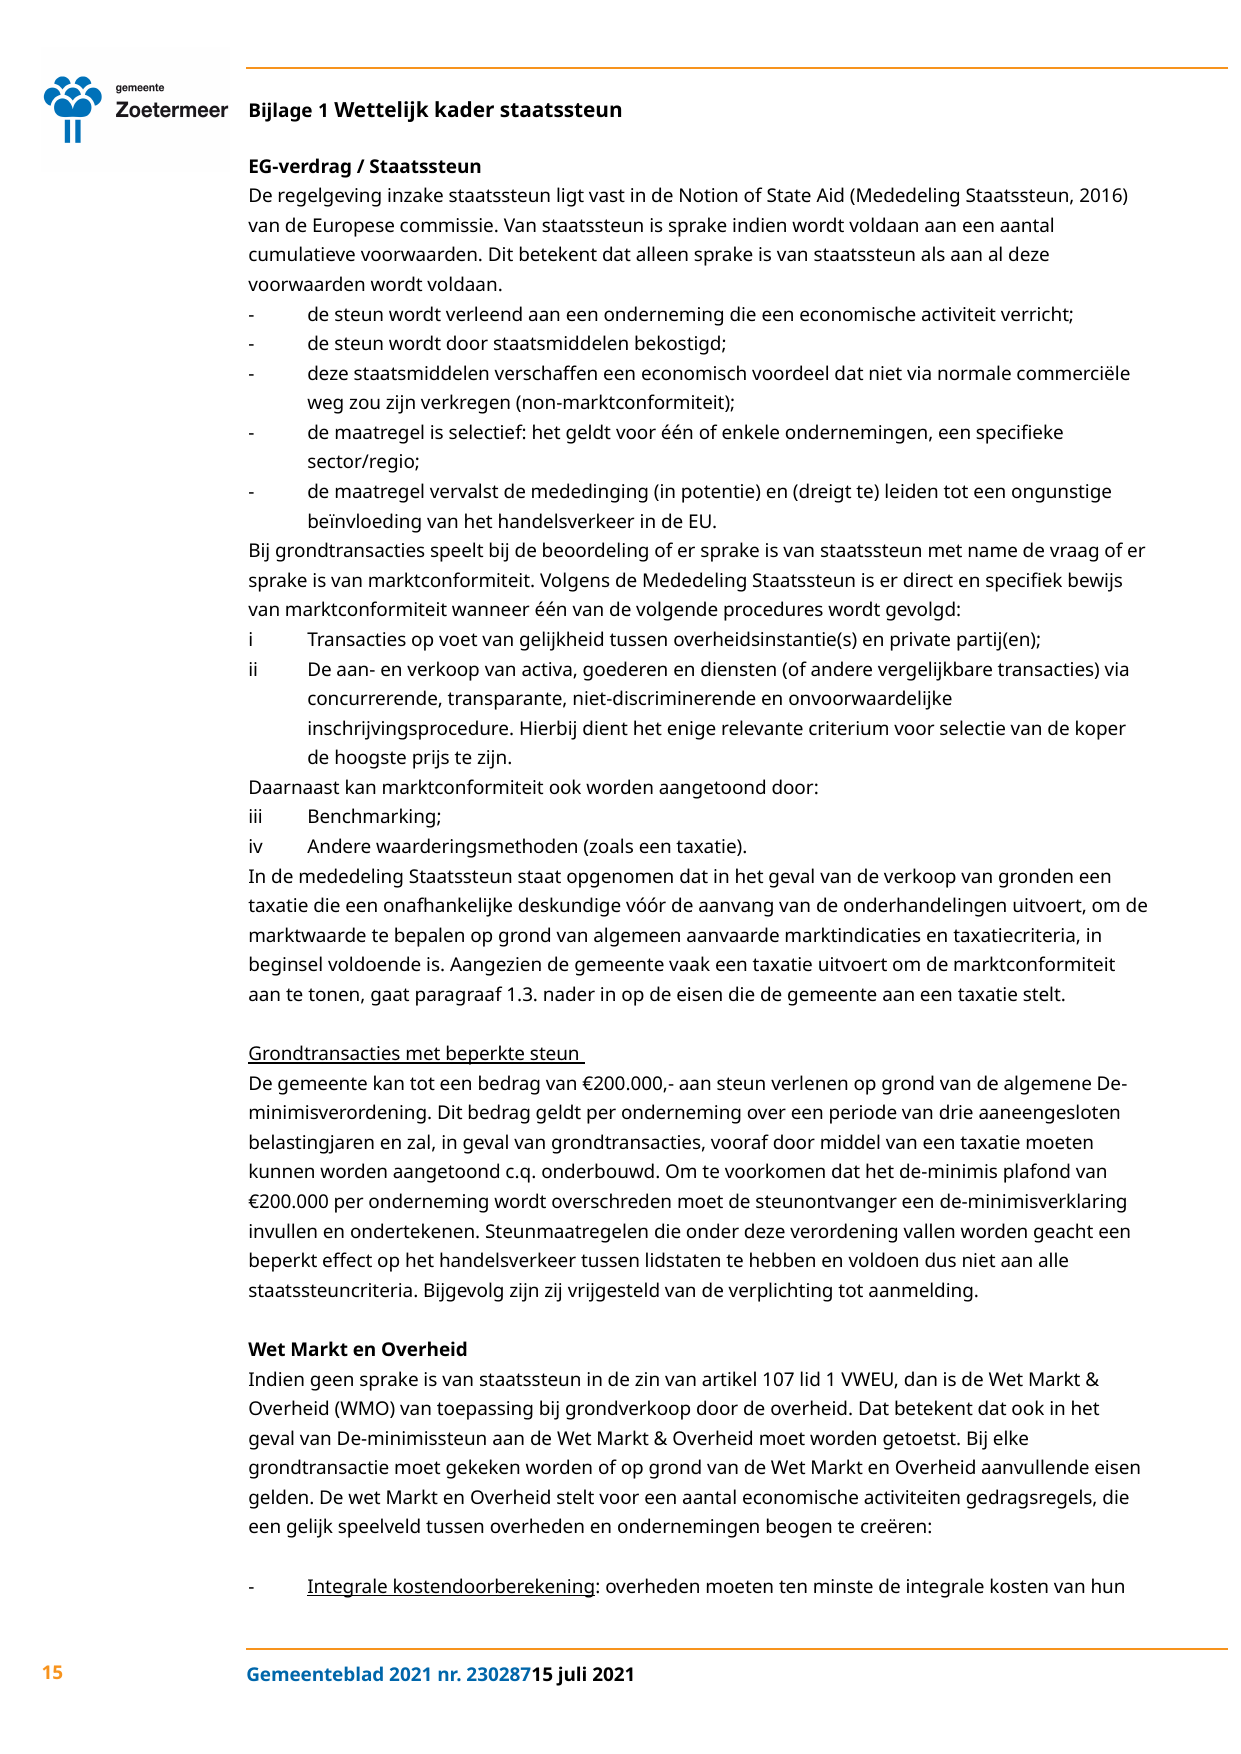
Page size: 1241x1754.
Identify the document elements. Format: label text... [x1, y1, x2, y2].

list de steun wordt door staatsmiddelen bekostigd; [248, 330, 1152, 356]
text De gemeente kan tot een bedrag van €200.000,- aan steun verlenen op grond van de algemene De-minimisverordening. Dit bedrag geldt per onderneming over een periode van drie aaneengesloten belastingjaren en zal, in geval van grondtransacties, vooraf door middel van een taxatie moeten kunnen worden aangetoond c.q. onderbouwd. Om te voorkomen dat het de-minimis plafond van €200.000 per onderneming wordt overschreden moet de steunontvanger een de-minimisverklaring invullen en ondertekenen. Steunmaatregelen die onder deze verordening vallen worden geacht een beperkt effect op het handelsverkeer tussen lidstaten te hebben en voldoen dus niet aan alle staatssteuncriteria. Bijgevolg zijn zij vrijgesteld van de verplichting tot aanmelding. [248, 1070, 1152, 1303]
text Indien geen sprake is van staatssteun in de zin van artikel 107 lid 1 VWEU, dan is de Wet Markt & Overheid (WMO) van toepassing bij grondverkoop door de overheid. Dat betekent dat ook in het geval van De-minimissteun aan de Wet Markt & Overheid moet worden getoetst. Bij elke grondtransactie moet gekeken worden of op grond van de Wet Markt en Overheid aanvullende eisen gelden. De wet Markt en Overheid stelt voor een aantal economische activiteiten gedragsregels, die een gelijk speelveld tussen overheden en ondernemingen beogen te creëren: [248, 1366, 1152, 1539]
text De regelgeving inzake staatssteun ligt vast in de Notion of State Aid (Mededeling Staatssteun, 2016) van de Europese commissie. Van staatssteun is sprake indien wordt voldaan aan een aantal cumulatieve voorwaarden. Dit betekent dat alleen sprake is van staatssteun als aan al deze voorwaarden wordt voldaan. [248, 182, 1152, 297]
text Daarnaast kan marktconformiteit ook worden aangetoond door: [248, 774, 1152, 800]
list de maatregel vervalst de mededinging (in potentie) en (dreigt te) leiden tot een ongunstige beïnvloeding van het handelsverkeer in de EU. [248, 478, 1152, 534]
text Grondtransacties met beperkte steun [248, 1040, 1152, 1066]
list Integrale kostendoorberekening: overheden moeten ten minste de integrale kosten van hun [248, 1573, 1152, 1599]
text Bij grondtransacties speelt bij de beoordeling of er sprake is van staatssteun met name de vraag of er sprake is van marktconformiteit. Volgens de Mededeling Staatssteun is er direct en specifiek bewijs van marktconformiteit wanneer één van de volgende procedures wordt gevolgd: [248, 537, 1152, 622]
list de steun wordt verleend aan een onderneming die een economische activiteit verricht; [248, 301, 1152, 327]
text EG-verdrag / Staatssteun [248, 153, 1152, 179]
list deze staatsmiddelen verschaffen een economisch voordeel dat niet via normale commerciële weg zou zijn verkregen (non-marktconformiteit); [248, 360, 1152, 415]
list Benchmarking; [248, 804, 1152, 829]
picture [41, 47, 231, 172]
list De aan- en verkoop van activa, goederen en diensten (of andere vergelijkbare transacties) via concurrerende, transparante, niet-discriminerende en onvoorwaardelijke inschrijvingsprocedure. Hierbij dient het enige relevante criterium voor selectie van de koper de hoogste prijs te zijn. [248, 656, 1152, 770]
text Bijlage 1 Wettelijk kader staatssteun [248, 95, 1152, 123]
text In de mededeling Staatssteun staat opgenomen dat in het geval van de verkoop van gronden een taxatie die een onafhankelijke deskundige vóór de aanvang van de onderhandelingen uitvoert, om de marktwaarde te bepalen op grond van algemeen aanvaarde marktindicaties en taxatiecriteria, in beginsel voldoende is. Aangezien de gemeente vaak een taxatie uitvoert om de marktconformiteit aan te tonen, gaat paragraaf 1.3. nader in op de eisen die de gemeente aan een taxatie stelt. [248, 863, 1152, 1007]
list Transacties op voet van gelijkheid tussen overheidsinstantie(s) en private partij(en); [248, 626, 1152, 652]
list de maatregel is selectief: het geldt voor één of enkele ondernemingen, een specifieke sector/regio; [248, 419, 1152, 474]
text Wet Markt en Overheid [248, 1336, 1152, 1362]
list Andere waarderingsmethoden (zoals een taxatie). [248, 833, 1152, 859]
